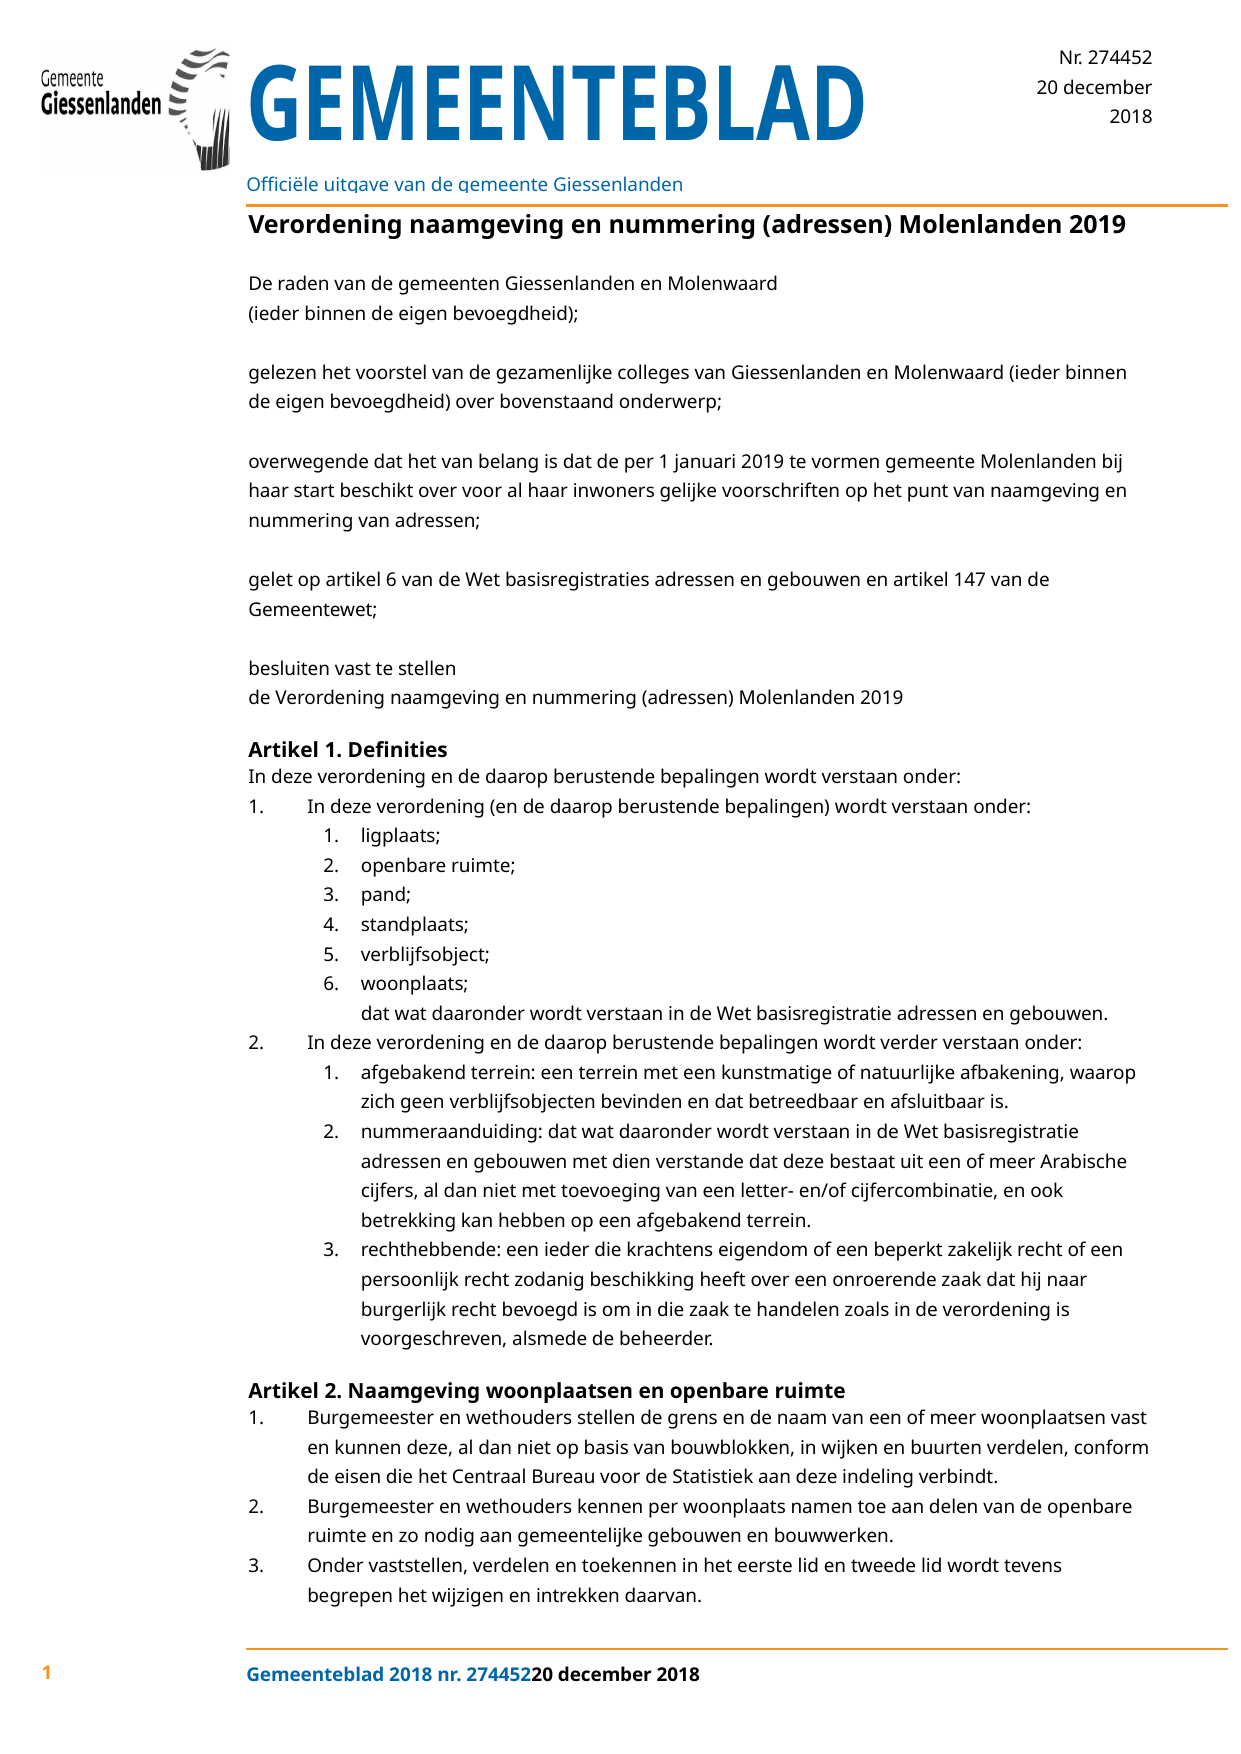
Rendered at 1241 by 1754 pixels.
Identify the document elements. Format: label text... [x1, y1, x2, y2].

text Verordening naamgeving en nummering (adressen) Molenlanden 2019 [248, 207, 1152, 241]
list In deze verordening (en de daarop berustende bepalingen) wordt verstaan onder: [248, 793, 1152, 819]
list afgebakend terrein: een terrein met een kunstmatige of natuurlijke afbakening, waarop zich geen verblijfsobjecten bevinden en dat betreedbaar en afsluitbaar is. [323, 1059, 1152, 1114]
picture [41, 47, 231, 172]
list In deze verordening en de daarop berustende bepalingen wordt verder verstaan onder: [248, 1029, 1152, 1055]
list ligplaats; [323, 822, 1152, 848]
list verblijfsobject; [323, 941, 1152, 967]
list pand; [323, 882, 1152, 907]
text besluiten vast te stellen [248, 655, 1152, 681]
text de Verordening naamgeving en nummering (adressen) Molenlanden 2019 [248, 684, 1152, 710]
text gelet op artikel 6 van de Wet basisregistraties adressen en gebouwen en artikel 147 van de Gemeentewet; [248, 566, 1152, 621]
list woonplaats; [323, 970, 1152, 996]
list dat wat daaronder wordt verstaan in de Wet basisregistratie adressen en gebouwen. [323, 1000, 1152, 1026]
text Artikel 2. Naamgeving woonplaatsen en openbare ruimte [248, 1376, 1152, 1404]
list Onder vaststellen, verdelen en toekennen in het eerste lid en tweede lid wordt tevens begrepen het wijzigen en intrekken daarvan. [248, 1552, 1152, 1607]
text In deze verordening en de daarop berustende bepalingen wordt verstaan onder: [248, 763, 1152, 789]
list Burgemeester en wethouders kennen per woonplaats namen toe aan delen van de openbare ruimte en zo nodig aan gemeentelijke gebouwen en bouwwerken. [248, 1493, 1152, 1548]
text De raden van de gemeenten Giessenlanden en Molenwaard [248, 270, 1152, 296]
text overwegende dat het van belang is dat de per 1 januari 2019 te vormen gemeente Molenlanden bij haar start beschikt over voor al haar inwoners gelijke voorschriften op het punt van naamgeving en nummering van adressen; [248, 448, 1152, 533]
text (ieder binnen de eigen bevoegdheid); [248, 300, 1152, 326]
text gelezen het voorstel van de gezamenlijke colleges van Giessenlanden en Molenwaard (ieder binnen de eigen bevoegdheid) over bovenstaand onderwerp; [248, 359, 1152, 414]
list nummeraanduiding: dat wat daaronder wordt verstaan in de Wet basisregistratie adressen en gebouwen met dien verstande dat deze bestaat uit een of meer Arabische cijfers, al dan niet met toevoeging van een letter- en/of cijfercombinatie, en ook betrekking kan hebben op een afgebakend terrein. [323, 1118, 1152, 1233]
list Burgemeester en wethouders stellen de grens en de naam van een of meer woonplaatsen vast en kunnen deze, al dan niet op basis van bouwblokken, in wijken en buurten verdelen, conform de eisen die het Centraal Bureau voor de Statistiek aan deze indeling verbindt. [248, 1404, 1152, 1489]
list openbare ruimte; [323, 852, 1152, 878]
list rechthebbende: een ieder die krachtens eigendom of een beperkt zakelijk recht of een persoonlijk recht zodanig beschikking heeft over een onroerende zaak dat hij naar burgerlijk recht bevoegd is om in die zaak te handelen zoals in de verordening is voorgeschreven, alsmede de beheerder. [323, 1237, 1152, 1351]
list standplaats; [323, 911, 1152, 937]
text Artikel 1. Definities [248, 735, 1152, 763]
